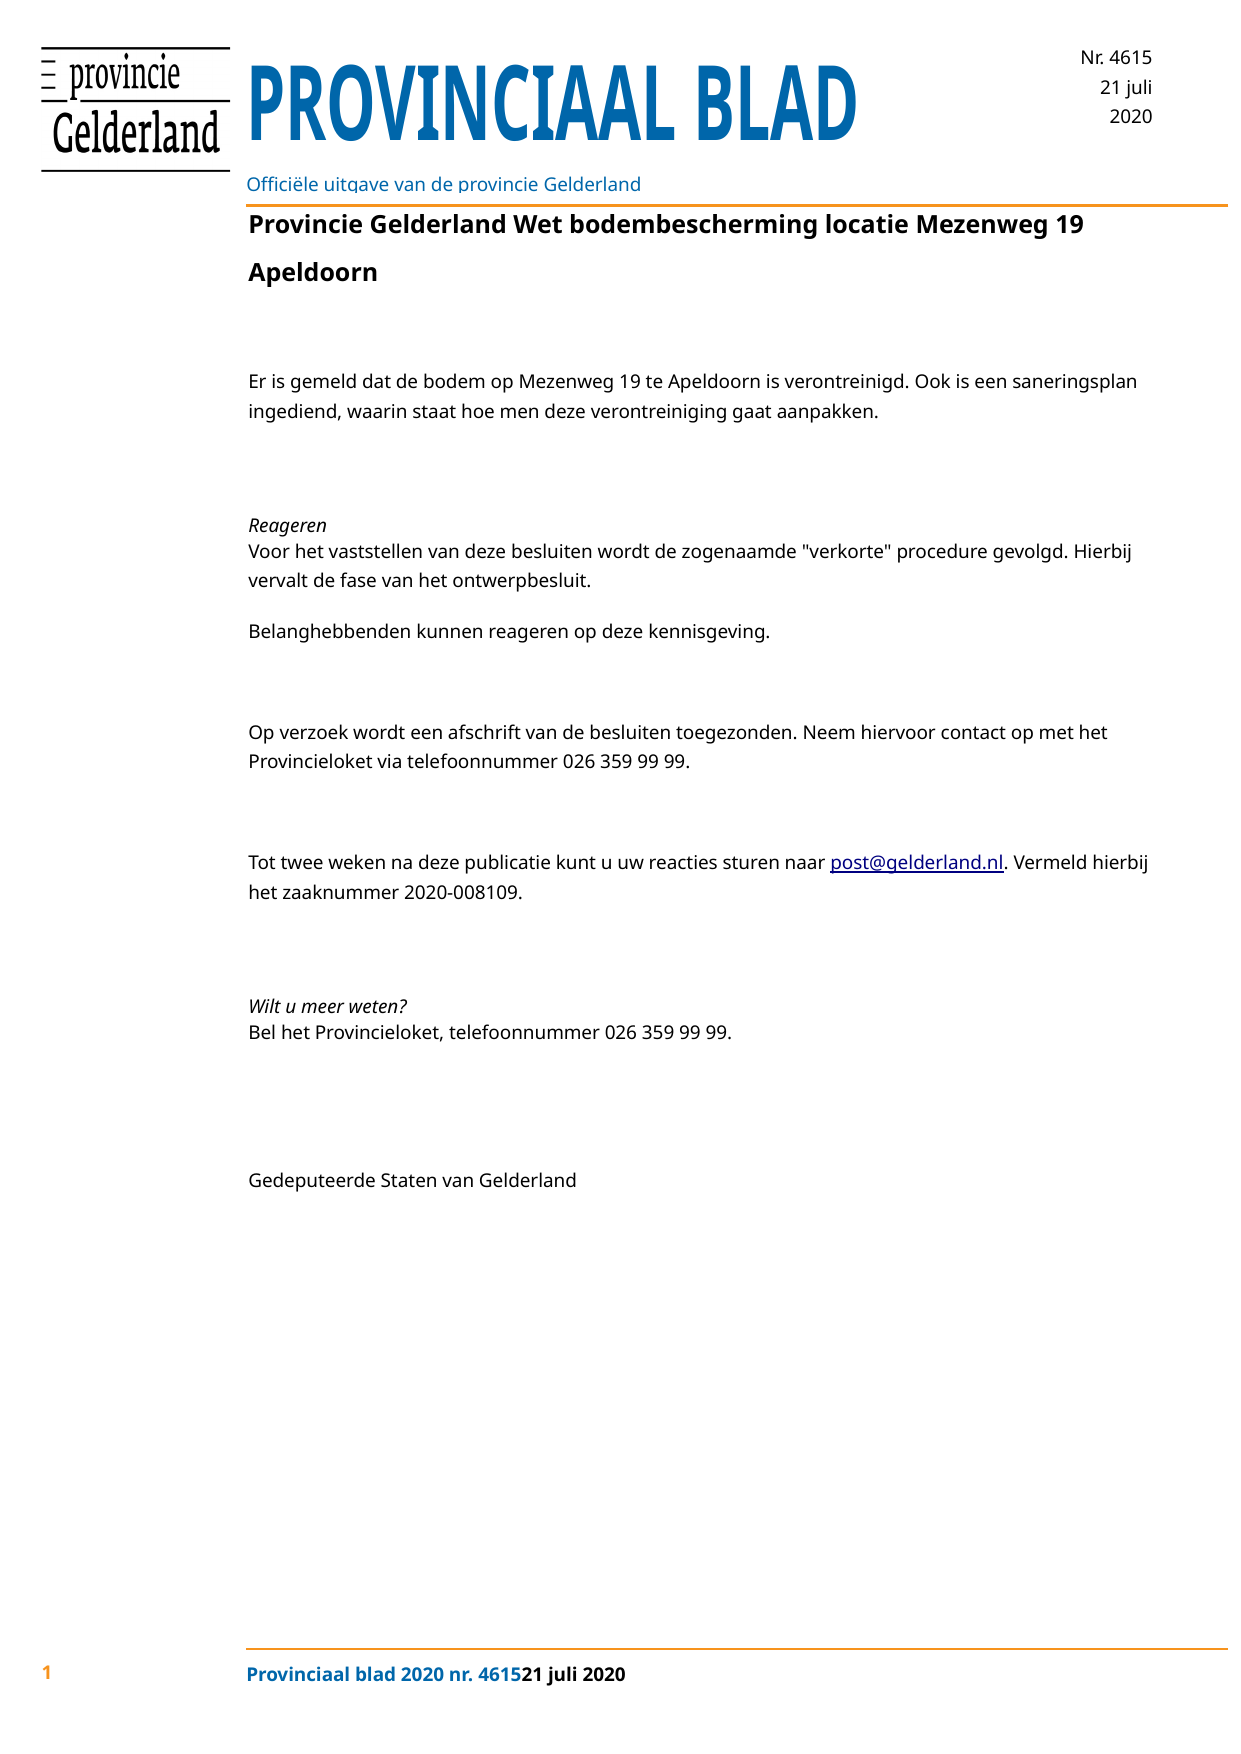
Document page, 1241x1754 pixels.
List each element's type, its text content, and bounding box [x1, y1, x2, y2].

text Er is gemeld dat de bodem op Mezenweg 19 te Apeldoorn is verontreinigd. Ook is een saneringsplan ingediend, waarin staat hoe men deze verontreiniging gaat aanpakken. [248, 368, 1152, 424]
text Op verzoek wordt een afschrift van de besluiten toegezonden. Neem hiervoor contact op met het Provincieloket via telefoonnummer 026 359 99 99. [248, 719, 1152, 774]
text Gedeputeerde Staten van Gelderland [248, 1168, 1152, 1193]
text Bel het Provincieloket, telefoonnummer 026 359 99 99. [248, 1019, 1152, 1045]
text Reageren [248, 512, 1152, 538]
text Voor het vaststellen van deze besluiten wordt de zogenaamde "verkorte" procedure gevolgd. Hierbij vervalt de fase van het ontwerpbesluit. [248, 538, 1152, 593]
picture [41, 47, 231, 172]
text Belanghebbenden kunnen reageren op deze kennisgeving. [248, 618, 1152, 644]
text Wilt u meer weten? [248, 993, 1152, 1019]
text Provincie Gelderland Wet bodembescherming locatie Mezenweg 19 Apeldoorn [248, 207, 1152, 288]
text Tot twee weken na deze publicatie kunt u uw reacties sturen naar post@gelderland.nl. Vermeld hierbij het zaaknummer 2020-008109. [248, 849, 1152, 904]
